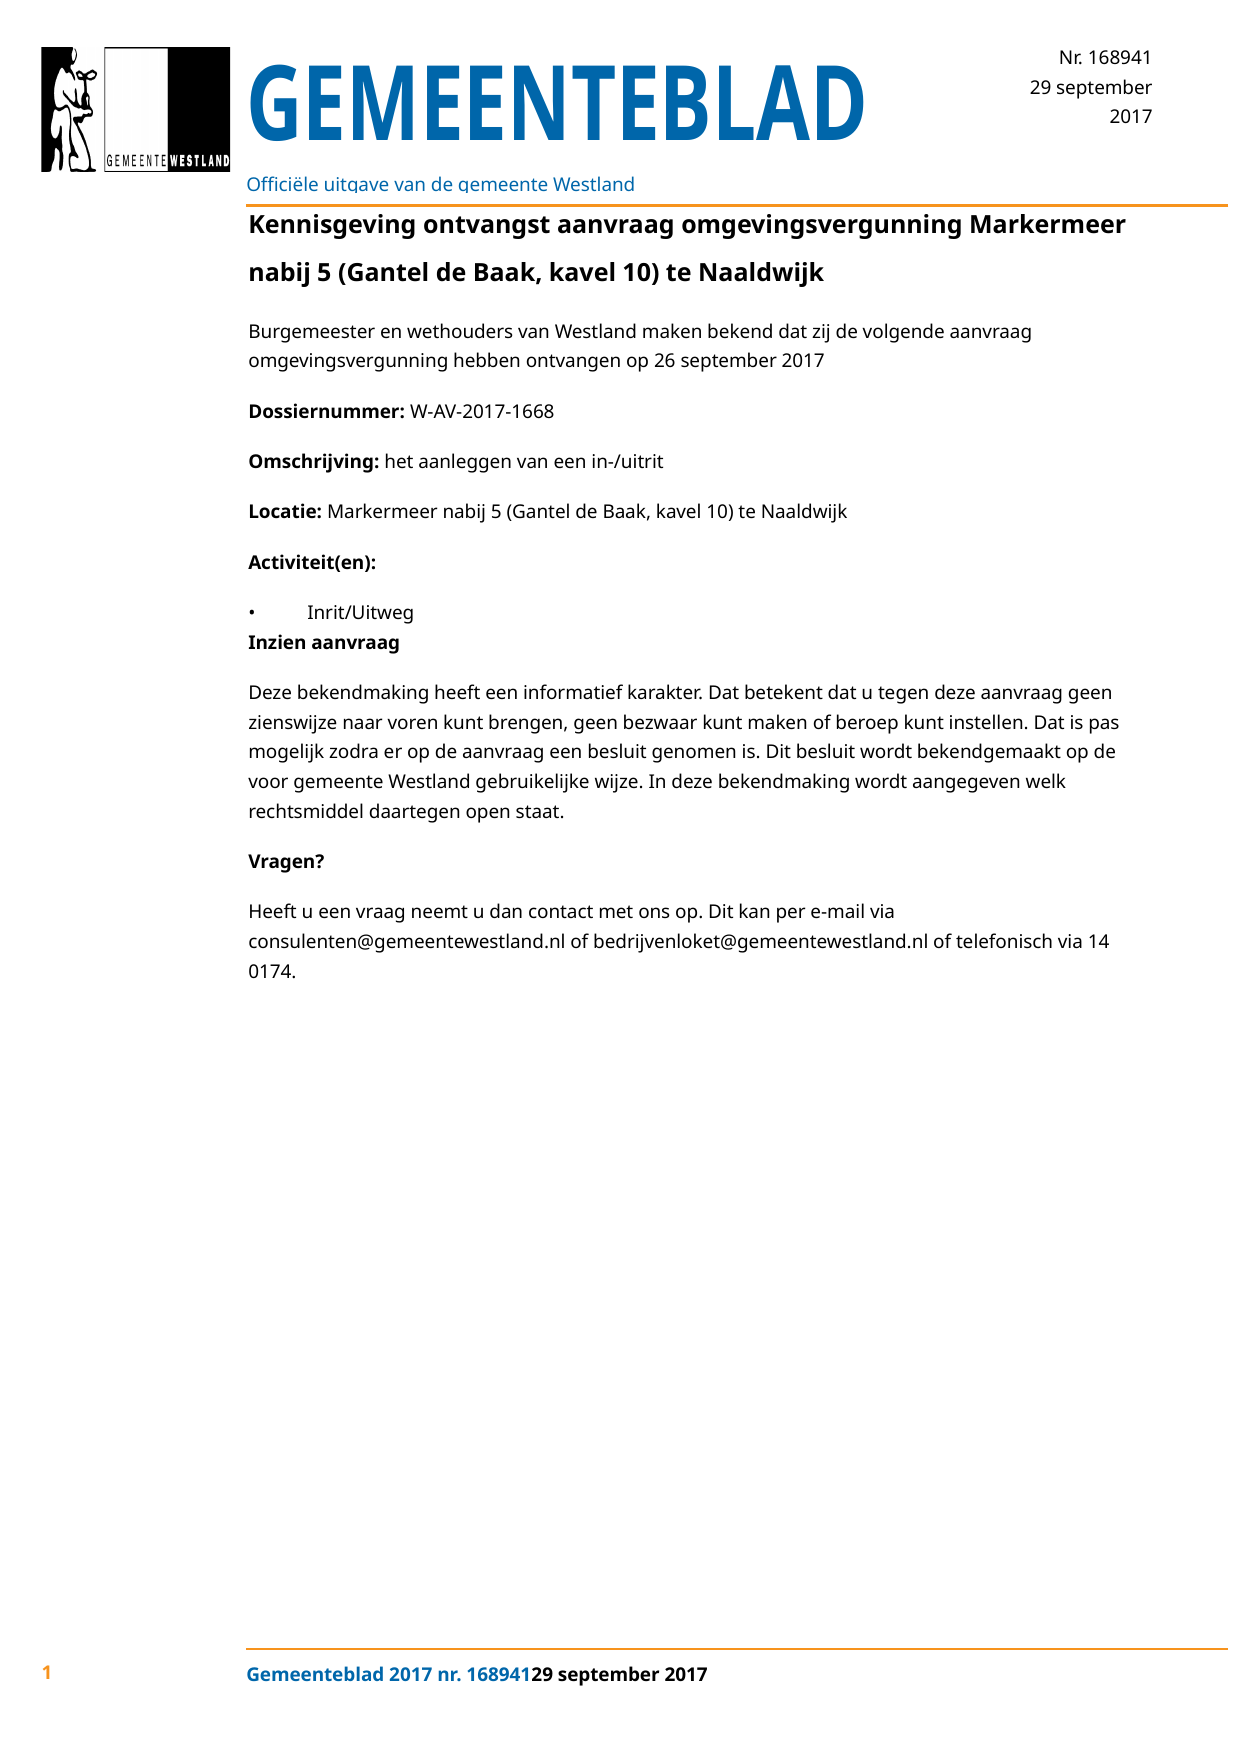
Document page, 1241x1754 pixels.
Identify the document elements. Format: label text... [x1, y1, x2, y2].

text Vragen? [248, 848, 1152, 874]
text Dossiernummer: W-AV-2017-1668 [248, 398, 1152, 424]
text Inzien aanvraag [248, 629, 1152, 655]
text Locatie: Markermeer nabij 5 (Gantel de Baak, kavel 10) te Naaldwijk [248, 499, 1152, 524]
text Activiteit(en): [248, 549, 1152, 575]
text Heeft u een vraag neemt u dan contact met ons op. Dit kan per e-mail via consulenten@gemeentewestland.nl of bedrijvenloket@gemeentewestland.nl of telefonisch via 14 0174. [248, 899, 1152, 984]
picture [41, 47, 231, 172]
list Inrit/Uitweg [248, 599, 1152, 625]
text Burgemeester en wethouders van Westland maken bekend dat zij de volgende aanvraag omgevingsvergunning hebben ontvangen op 26 september 2017 [248, 318, 1152, 373]
text Deze bekendmaking heeft een informatief karakter. Dat betekent dat u tegen deze aanvraag geen zienswijze naar voren kunt brengen, geen bezwaar kunt maken of beroep kunt instellen. Dat is pas mogelijk zodra er op de aanvraag een besluit genomen is. Dit besluit wordt bekendgemaakt op de voor gemeente Westland gebruikelijke wijze. In deze bekendmaking wordt aangegeven welk rechtsmiddel daartegen open staat. [248, 679, 1152, 824]
text Omschrijving: het aanleggen van een in-/uitrit [248, 448, 1152, 474]
text Kennisgeving ontvangst aanvraag omgevingsvergunning Markermeer nabij 5 (Gantel de Baak, kavel 10) te Naaldwijk [248, 207, 1152, 288]
